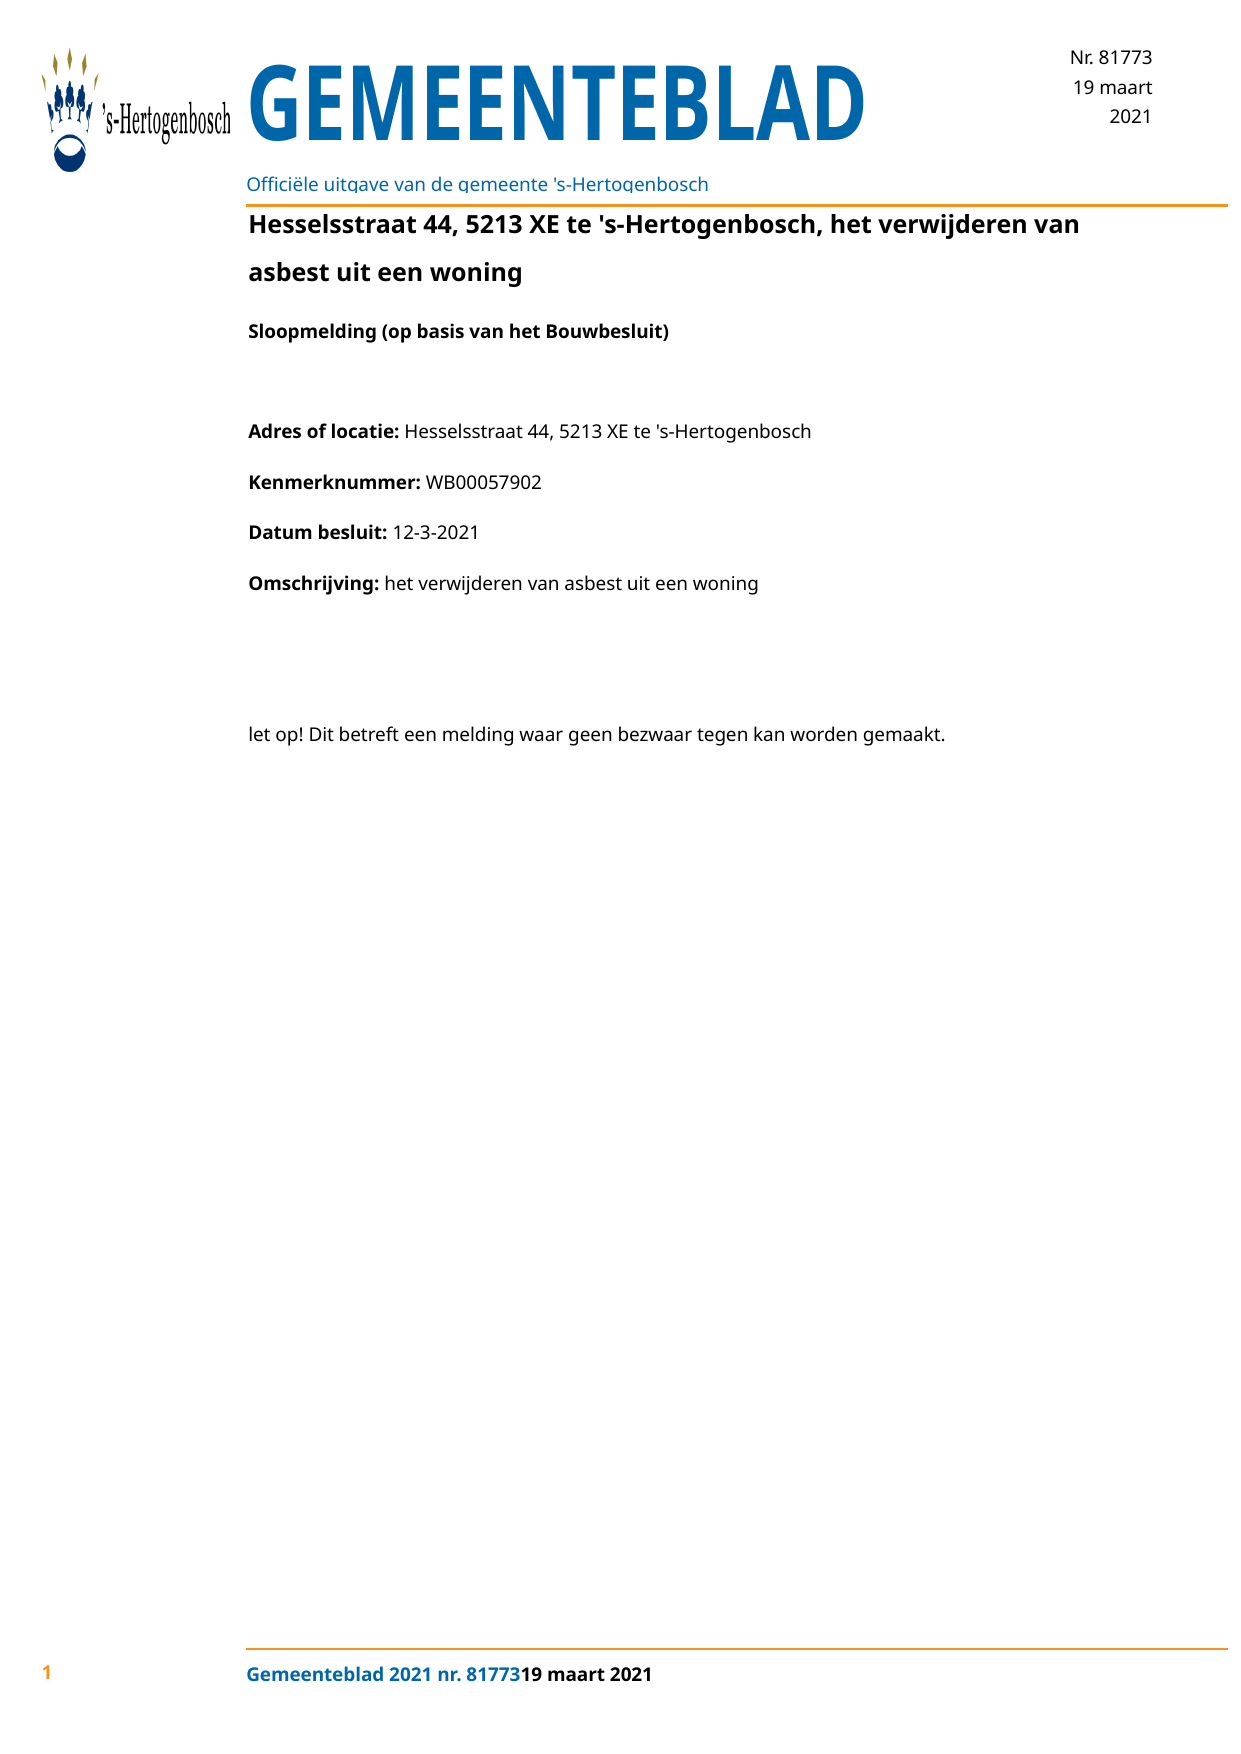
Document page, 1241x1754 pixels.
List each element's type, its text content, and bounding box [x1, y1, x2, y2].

text Hesselsstraat 44, 5213 XE te 's-Hertogenbosch, het verwijderen van asbest uit een woning [248, 207, 1152, 288]
text Omschrijving: het verwijderen van asbest uit een woning [248, 570, 1152, 596]
picture [41, 47, 231, 172]
text Sloopmelding (op basis van het Bouwbesluit) [248, 318, 1152, 344]
text Kenmerknummer: WB00057902 [248, 469, 1152, 495]
text let op! Dit betreft een melding waar geen bezwaar tegen kan worden gemaakt. [248, 721, 1152, 747]
text Adres of locatie: Hesselsstraat 44, 5213 XE te 's-Hertogenbosch [248, 419, 1152, 444]
text Datum besluit: 12-3-2021 [248, 519, 1152, 545]
